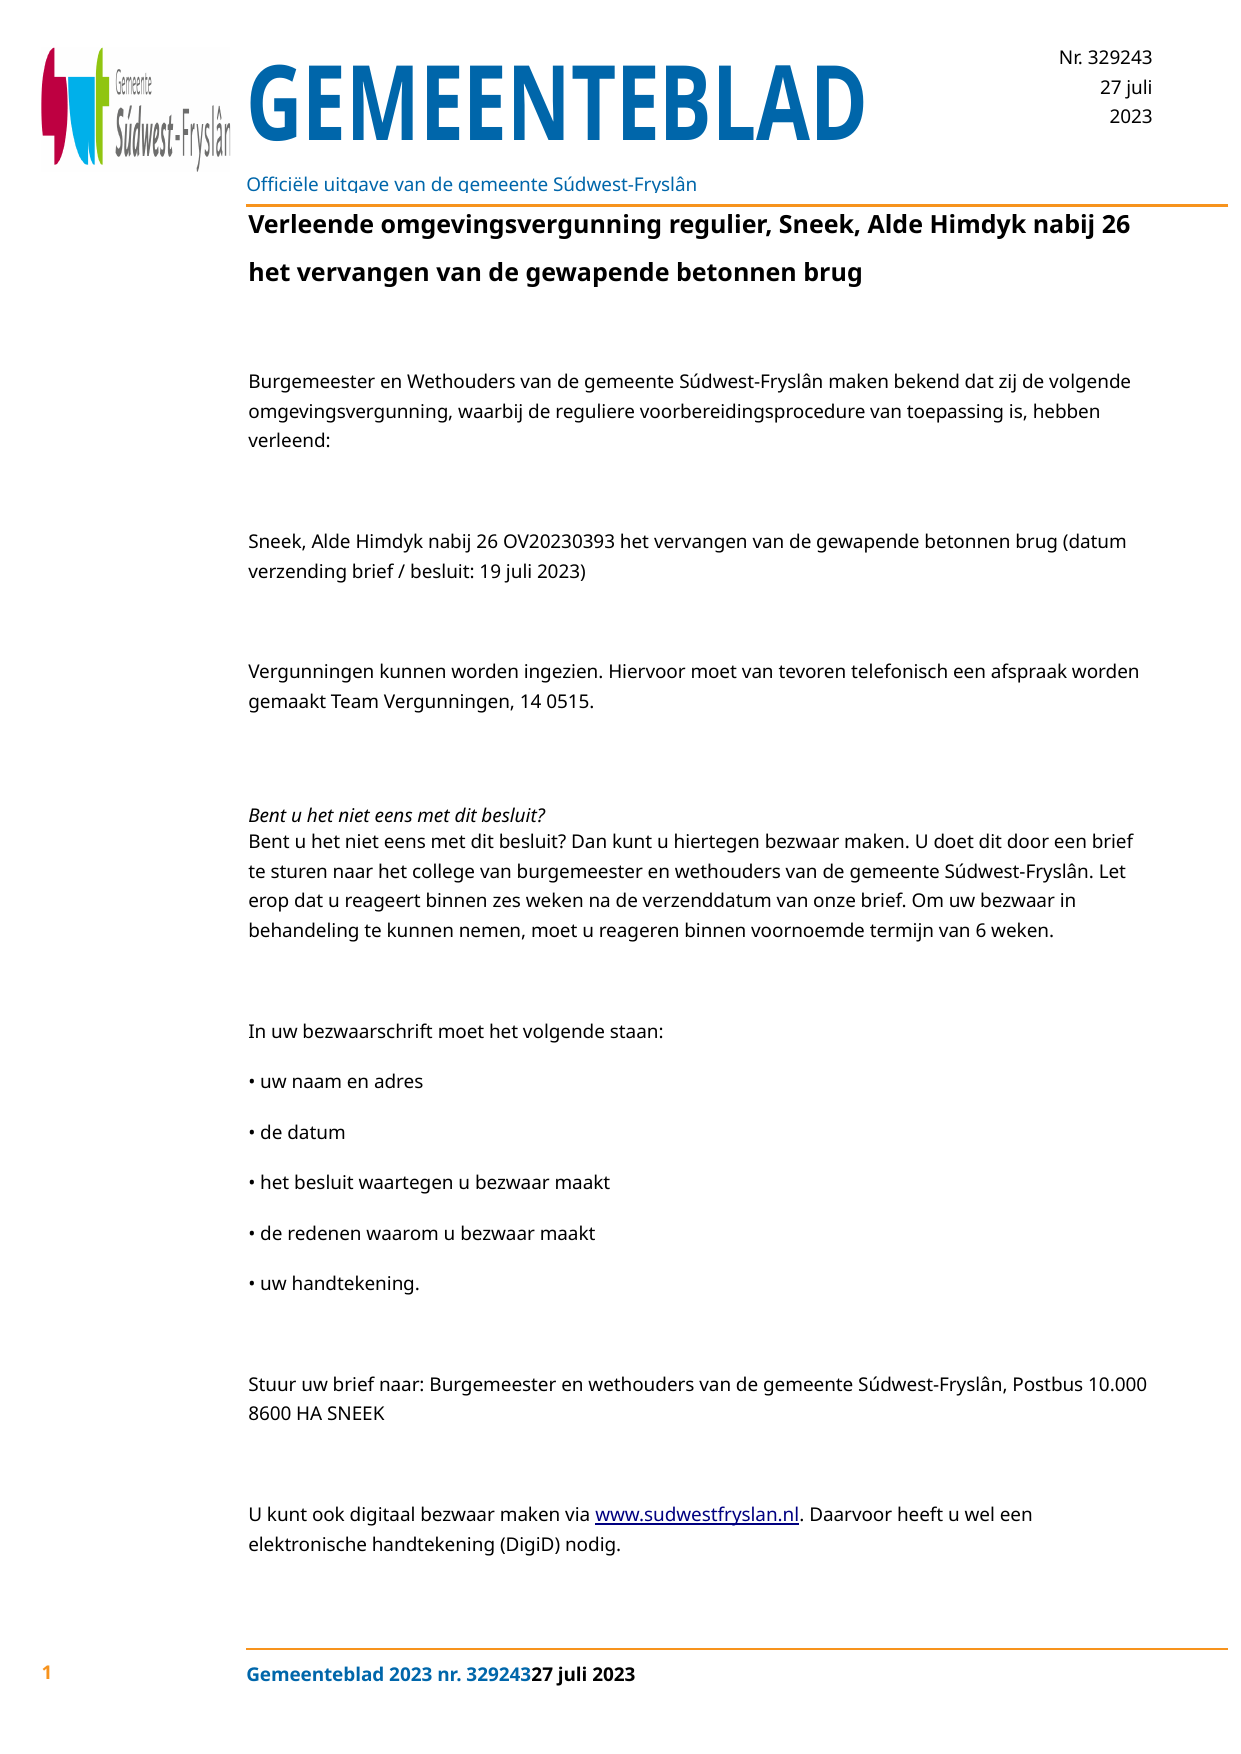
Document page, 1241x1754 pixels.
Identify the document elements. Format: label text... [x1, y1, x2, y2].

text Bent u het niet eens met dit besluit? [248, 803, 1152, 828]
text Vergunningen kunnen worden ingezien. Hiervoor moet van tevoren telefonisch een afspraak worden gemaakt Team Vergunningen, 14 0515. [248, 659, 1152, 714]
text • de redenen waarom u bezwaar maakt [248, 1220, 1152, 1245]
picture [41, 47, 231, 172]
text Burgemeester en Wethouders van de gemeente Súdwest-Fryslân maken bekend dat zij de volgende omgevingsvergunning, waarbij de reguliere voorbereidingsprocedure van toepassing is, hebben verleend: [248, 368, 1152, 453]
text • het besluit waartegen u bezwaar maakt [248, 1169, 1152, 1195]
text • de datum [248, 1119, 1152, 1144]
text In uw bezwaarschrift moet het volgende staan: [248, 1018, 1152, 1044]
text Verleende omgevingsvergunning regulier, Sneek, Alde Himdyk nabij 26 het vervangen van de gewapende betonnen brug [248, 207, 1152, 288]
text • uw naam en adres [248, 1068, 1152, 1094]
text • uw handtekening. [248, 1270, 1152, 1296]
text Bent u het niet eens met dit besluit? Dan kunt u hiertegen bezwaar maken. U doet dit door een brief te sturen naar het college van burgemeester en wethouders van de gemeente Súdwest-Fryslân. Let erop dat u reageert binnen zes weken na de verzenddatum van onze brief. Om uw bezwaar in behandeling te kunnen nemen, moet u reageren binnen voornoemde termijn van 6 weken. [248, 828, 1152, 943]
text Stuur uw brief naar: Burgemeester en wethouders van de gemeente Súdwest-Fryslân, Postbus 10.000 8600 HA SNEEK [248, 1371, 1152, 1426]
text U kunt ook digitaal bezwaar maken via www.sudwestfryslan.nl. Daarvoor heeft u wel een elektronische handtekening (DigiD) nodig. [248, 1501, 1152, 1557]
text Sneek, Alde Himdyk nabij 26 OV20230393 het vervangen van de gewapende betonnen brug (datum verzending brief / besluit: 19 juli 2023) [248, 528, 1152, 584]
